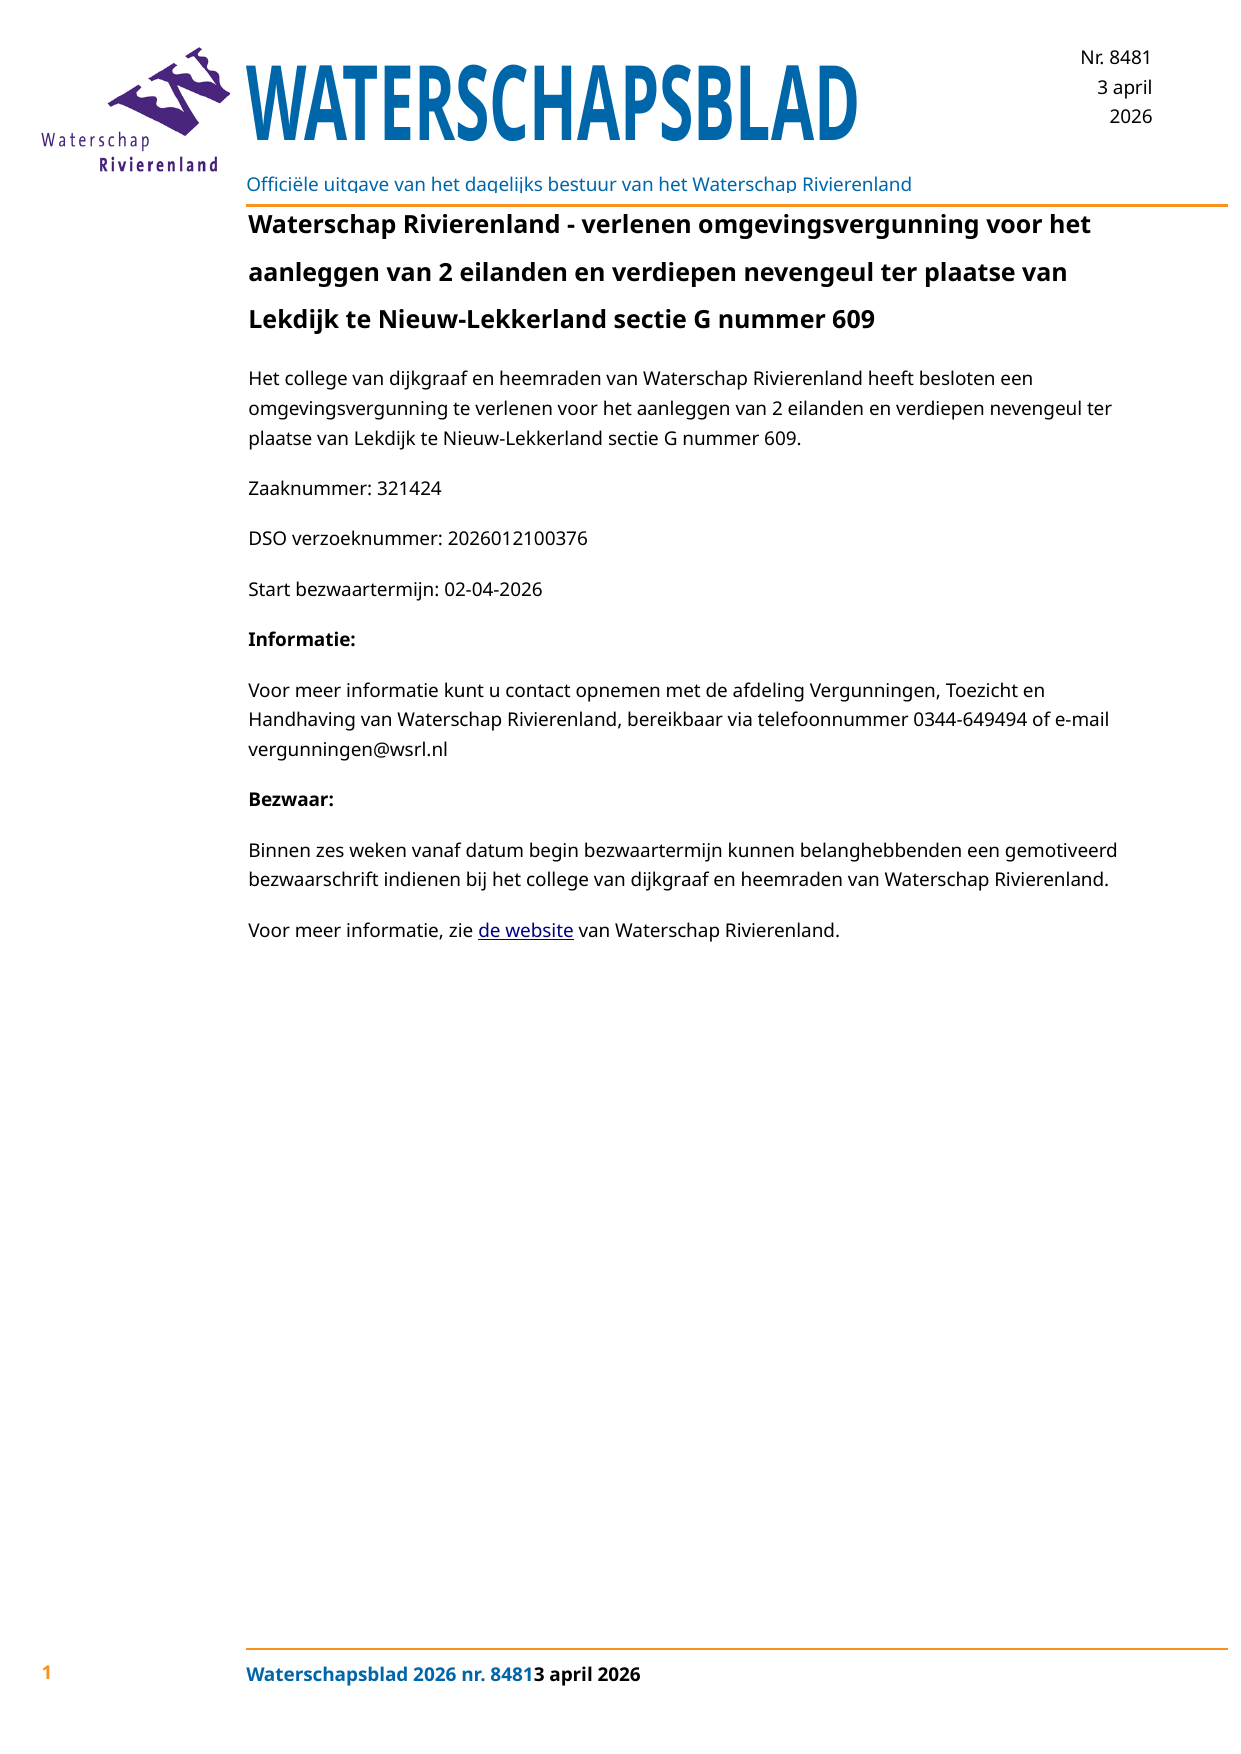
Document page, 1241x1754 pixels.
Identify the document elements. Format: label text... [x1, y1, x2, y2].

text Zaaknummer: 321424 [248, 475, 1152, 501]
text Waterschap Rivierenland - verlenen omgevingsvergunning voor het aanleggen van 2 eilanden en verdiepen nevengeul ter plaatse van Lekdijk te Nieuw-Lekkerland sectie G nummer 609 [248, 207, 1152, 336]
text Start bezwaartermijn: 02-04-2026 [248, 576, 1152, 602]
text DSO verzoeknummer: 2026012100376 [248, 526, 1152, 551]
text Bezwaar: [248, 786, 1152, 812]
picture [41, 47, 231, 172]
text Het college van dijkgraaf en heemraden van Waterschap Rivierenland heeft besloten een omgevingsvergunning te verlenen voor het aanleggen van 2 eilanden en verdiepen nevengeul ter plaatse van Lekdijk te Nieuw-Lekkerland sectie G nummer 609. [248, 366, 1152, 450]
text Informatie: [248, 626, 1152, 652]
text Binnen zes weken vanaf datum begin bezwaartermijn kunnen belanghebbenden een gemotiveerd bezwaarschrift indienen bij het college van dijkgraaf en heemraden van Waterschap Rivierenland. [248, 837, 1152, 892]
text Voor meer informatie kunt u contact opnemen met de afdeling Vergunningen, Toezicht en Handhaving van Waterschap Rivierenland, bereikbaar via telefoonnummer 0344-649494 of e-mail vergunningen@wsrl.nl [248, 677, 1152, 762]
text Voor meer informatie, zie de website van Waterschap Rivierenland. [248, 917, 1152, 942]
